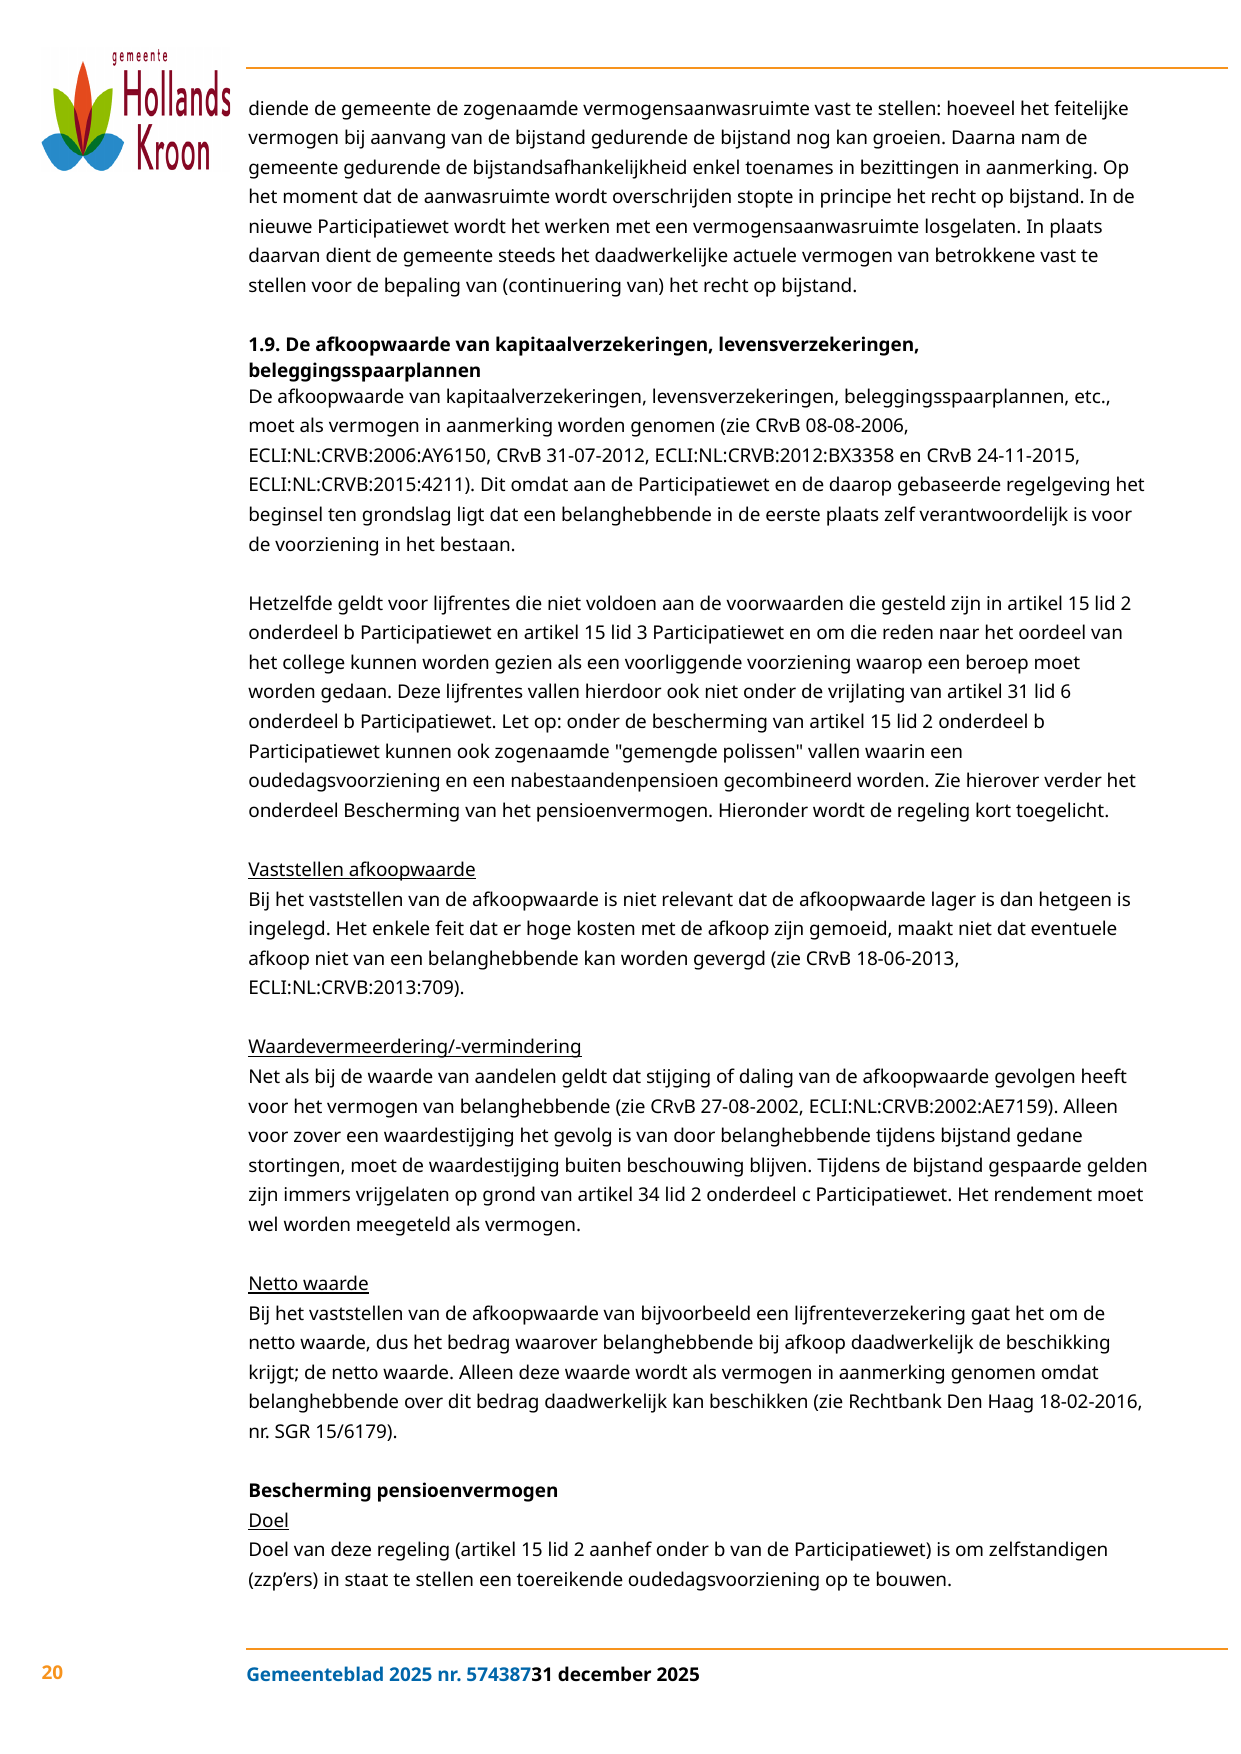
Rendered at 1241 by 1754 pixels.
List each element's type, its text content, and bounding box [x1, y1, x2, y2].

text Bij het vaststellen van de afkoopwaarde van bijvoorbeeld een lijfrenteverzekering gaat het om de netto waarde, dus het bedrag waarover belanghebbende bij afkoop daadwerkelijk de beschikking krijgt; de netto waarde. Alleen deze waarde wordt als vermogen in aanmerking genomen omdat belanghebbende over dit bedrag daadwerkelijk kan beschikken (zie Rechtbank Den Haag 18-02-2016, nr. SGR 15/6179). [248, 1300, 1152, 1444]
text Bescherming pensioenvermogen [248, 1477, 1152, 1503]
picture [41, 47, 231, 172]
text Vaststellen afkoopwaarde [248, 856, 1152, 882]
text diende de gemeente de zogenaamde vermogensaanwasruimte vast te stellen: hoeveel het feitelijke vermogen bij aanvang van de bijstand gedurende de bijstand nog kan groeien. Daarna nam de gemeente gedurende de bijstandsafhankelijkheid enkel toenames in bezittingen in aanmerking. Op het moment dat de aanwasruimte wordt overschrijden stopte in principe het recht op bijstand. In de nieuwe Participatiewet wordt het werken met een vermogensaanwasruimte losgelaten. In plaats daarvan dient de gemeente steeds het daadwerkelijke actuele vermogen van betrokkene vast te stellen voor de bepaling van (continuering van) het recht op bijstand. [248, 95, 1152, 298]
text Doel [248, 1507, 1152, 1533]
text Waardevermeerdering/-vermindering [248, 1034, 1152, 1059]
text Bij het vaststellen van de afkoopwaarde is niet relevant dat de afkoopwaarde lager is dan hetgeen is ingelegd. Het enkele feit dat er hoge kosten met de afkoop zijn gemoeid, maakt niet dat eventuele afkoop niet van een belanghebbende kan worden gevergd (zie CRvB 18-06-2013, ECLI:NL:CRVB:2013:709). [248, 886, 1152, 1000]
text De afkoopwaarde van kapitaalverzekeringen, levensverzekeringen, beleggingsspaarplannen, etc., moet als vermogen in aanmerking worden genomen (zie CRvB 08-08-2006, ECLI:NL:CRVB:2006:AY6150, CRvB 31-07-2012, ECLI:NL:CRVB:2012:BX3358 en CRvB 24-11-2015, ECLI:NL:CRVB:2015:4211). Dit omdat aan de Participatiewet en de daarop gebaseerde regelgeving het beginsel ten grondslag ligt dat een belanghebbende in de eerste plaats zelf verantwoordelijk is voor de voorziening in het bestaan. [248, 383, 1152, 557]
text Netto waarde [248, 1270, 1152, 1296]
text Hetzelfde geldt voor lijfrentes die niet voldoen aan de voorwaarden die gesteld zijn in artikel 15 lid 2 onderdeel b Participatiewet en artikel 15 lid 3 Participatiewet en om die reden naar het oordeel van het college kunnen worden gezien als een voorliggende voorziening waarop een beroep moet worden gedaan. Deze lijfrentes vallen hierdoor ook niet onder de vrijlating van artikel 31 lid 6 onderdeel b Participatiewet. Let op: onder de bescherming van artikel 15 lid 2 onderdeel b Participatiewet kunnen ook zogenaamde "gemengde polissen" vallen waarin een oudedagsvoorziening en een nabestaandenpensioen gecombineerd worden. Zie hierover verder het onderdeel Bescherming van het pensioenvermogen. Hieronder wordt de regeling kort toegelicht. [248, 590, 1152, 823]
text 1.9. De afkoopwaarde van kapitaalverzekeringen, levensverzekeringen, beleggingsspaarplannen [248, 331, 1152, 383]
text Doel van deze regeling (artikel 15 lid 2 aanhef onder b van de Participatiewet) is om zelfstandigen (zzp’ers) in staat te stellen een toereikende oudedagsvoorziening op te bouwen. [248, 1537, 1152, 1592]
text Net als bij de waarde van aandelen geldt dat stijging of daling van de afkoopwaarde gevolgen heeft voor het vermogen van belanghebbende (zie CRvB 27-08-2002, ECLI:NL:CRVB:2002:AE7159). Alleen voor zover een waardestijging het gevolg is van door belanghebbende tijdens bijstand gedane stortingen, moet de waardestijging buiten beschouwing blijven. Tijdens de bijstand gespaarde gelden zijn immers vrijgelaten op grond van artikel 34 lid 2 onderdeel c Participatiewet. Het rendement moet wel worden meegeteld als vermogen. [248, 1063, 1152, 1237]
